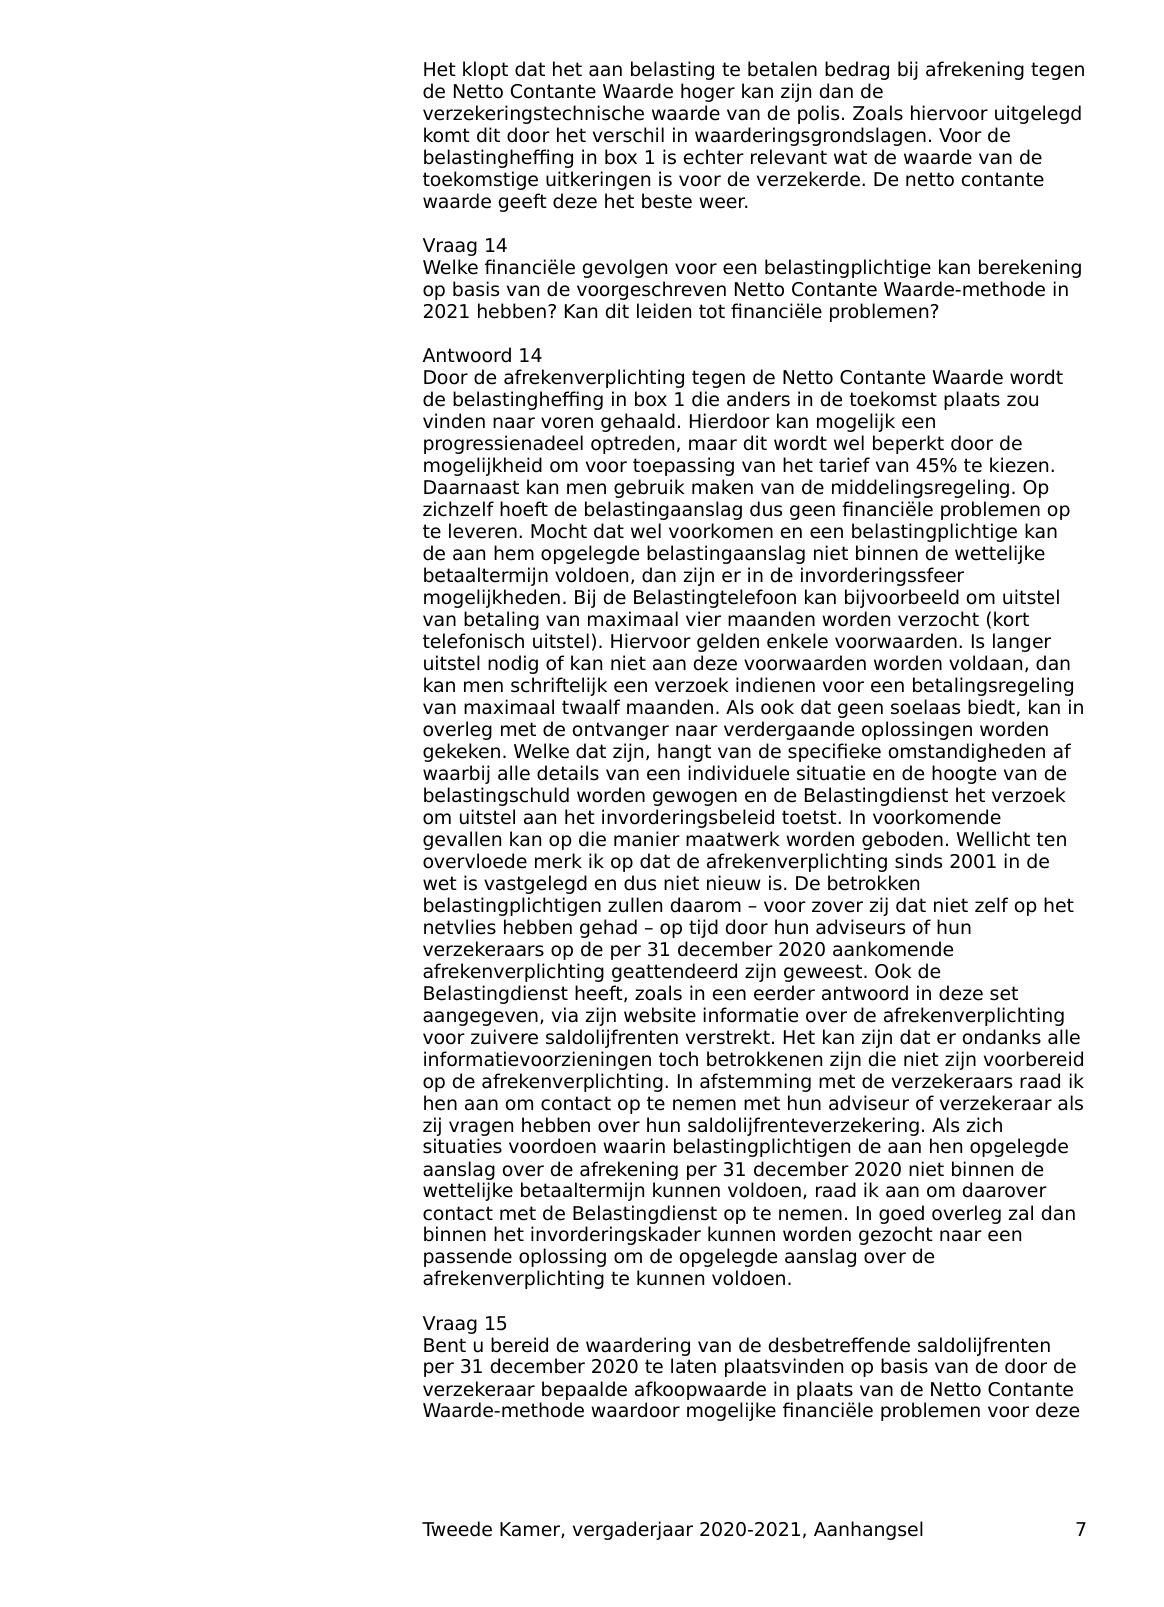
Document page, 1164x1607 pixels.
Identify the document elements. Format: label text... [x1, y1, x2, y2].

text Welke financiële gevolgen voor een belastingplichtige kan berekening op basis van de voorgeschreven Netto Contante Waarde-methode in 2021 hebben? Kan dit leiden tot financiële problemen? [422, 257, 1087, 323]
text Door de afrekenverplichting tegen de Netto Contante Waarde wordt de belastingheffing in box 1 die anders in de toekomst plaats zou vinden naar voren gehaald. Hierdoor kan mogelijk een progressienadeel optreden, maar dit wordt wel beperkt door de mogelijkheid om voor toepassing van het tarief van 45% te kiezen. Daarnaast kan men gebruik maken van de middelingsregeling. Op zichzelf hoeft de belastingaanslag dus geen financiële problemen op te leveren. Mocht dat wel voorkomen en een belastingplichtige kan de aan hem opgelegde belastingaanslag niet binnen de wettelijke betaaltermijn voldoen, dan zijn er in de invorderingssfeer mogelijkheden. Bij de Belastingtelefoon kan bijvoorbeeld om uitstel van betaling van maximaal vier maanden worden verzocht (kort telefonisch uitstel). Hiervoor gelden enkele voorwaarden. Is langer uitstel nodig of kan niet aan deze voorwaarden worden voldaan, dan kan men schriftelijk een verzoek indienen voor een betalingsregeling van maximaal twaalf maanden. Als ook dat geen soelaas biedt, kan in overleg met de ontvanger naar verdergaande oplossingen worden gekeken. Welke dat zijn, hangt van de specifieke omstandigheden af waarbij alle details van een individuele situatie en de hoogte van de belastingschuld worden gewogen en de Belastingdienst het verzoek om uitstel aan het invorderingsbeleid toetst. In voorkomende gevallen kan op die manier maatwerk worden geboden. Wellicht ten overvloede merk ik op dat de afrekenverplichting sinds 2001 in de wet is vastgelegd en dus niet nieuw is. De betrokken belastingplichtigen zullen daarom – voor zover zij dat niet zelf op het netvlies hebben gehad – op tijd door hun adviseurs of hun verzekeraars op de per 31 december 2020 aankomende afrekenverplichting geattendeerd zijn geweest. Ook de Belastingdienst heeft, zoals in een eerder antwoord in deze set aangegeven, via zijn website informatie over de afrekenverplichting voor zuivere saldolijfrenten verstrekt. Het kan zijn dat er ondanks alle informatievoorzieningen toch betrokkenen zijn die niet zijn voorbereid op de afrekenverplichting. In afstemming met de verzekeraars raad ik hen aan om contact op te nemen met hun adviseur of verzekeraar als zij vragen hebben over hun saldolijfrenteverzekering. Als zich situaties voordoen waarin belastingplichtigen de aan hen opgelegde aanslag over de afrekening per 31 december 2020 niet binnen de wettelijke betaaltermijn kunnen voldoen, raad ik aan om daarover contact met de Belastingdienst op te nemen. In goed overleg zal dan binnen het invorderingskader kunnen worden gezocht naar een passende oplossing om de opgelegde aanslag over de afrekenverplichting te kunnen voldoen. [422, 367, 1087, 1290]
text Bent u bereid de waardering van de desbetreffende saldolijfrenten per 31 december 2020 te laten plaatsvinden op basis van de door de verzekeraar bepaalde afkoopwaarde in plaats van de Netto Contante Waarde-methode waardoor mogelijke financiële problemen voor deze [422, 1334, 1087, 1422]
text Antwoord 14 [422, 345, 1087, 367]
text Vraag 14 [422, 235, 1087, 257]
text Vraag 15 [422, 1312, 1087, 1334]
text Het klopt dat het aan belasting te betalen bedrag bij afrekening tegen de Netto Contante Waarde hoger kan zijn dan de verzekeringstechnische waarde van de polis. Zoals hiervoor uitgelegd komt dit door het verschil in waarderingsgrondslagen. Voor de belastingheffing in box 1 is echter relevant wat de waarde van de toekomstige uitkeringen is voor de verzekerde. De netto contante waarde geeft deze het beste weer. [422, 59, 1087, 213]
